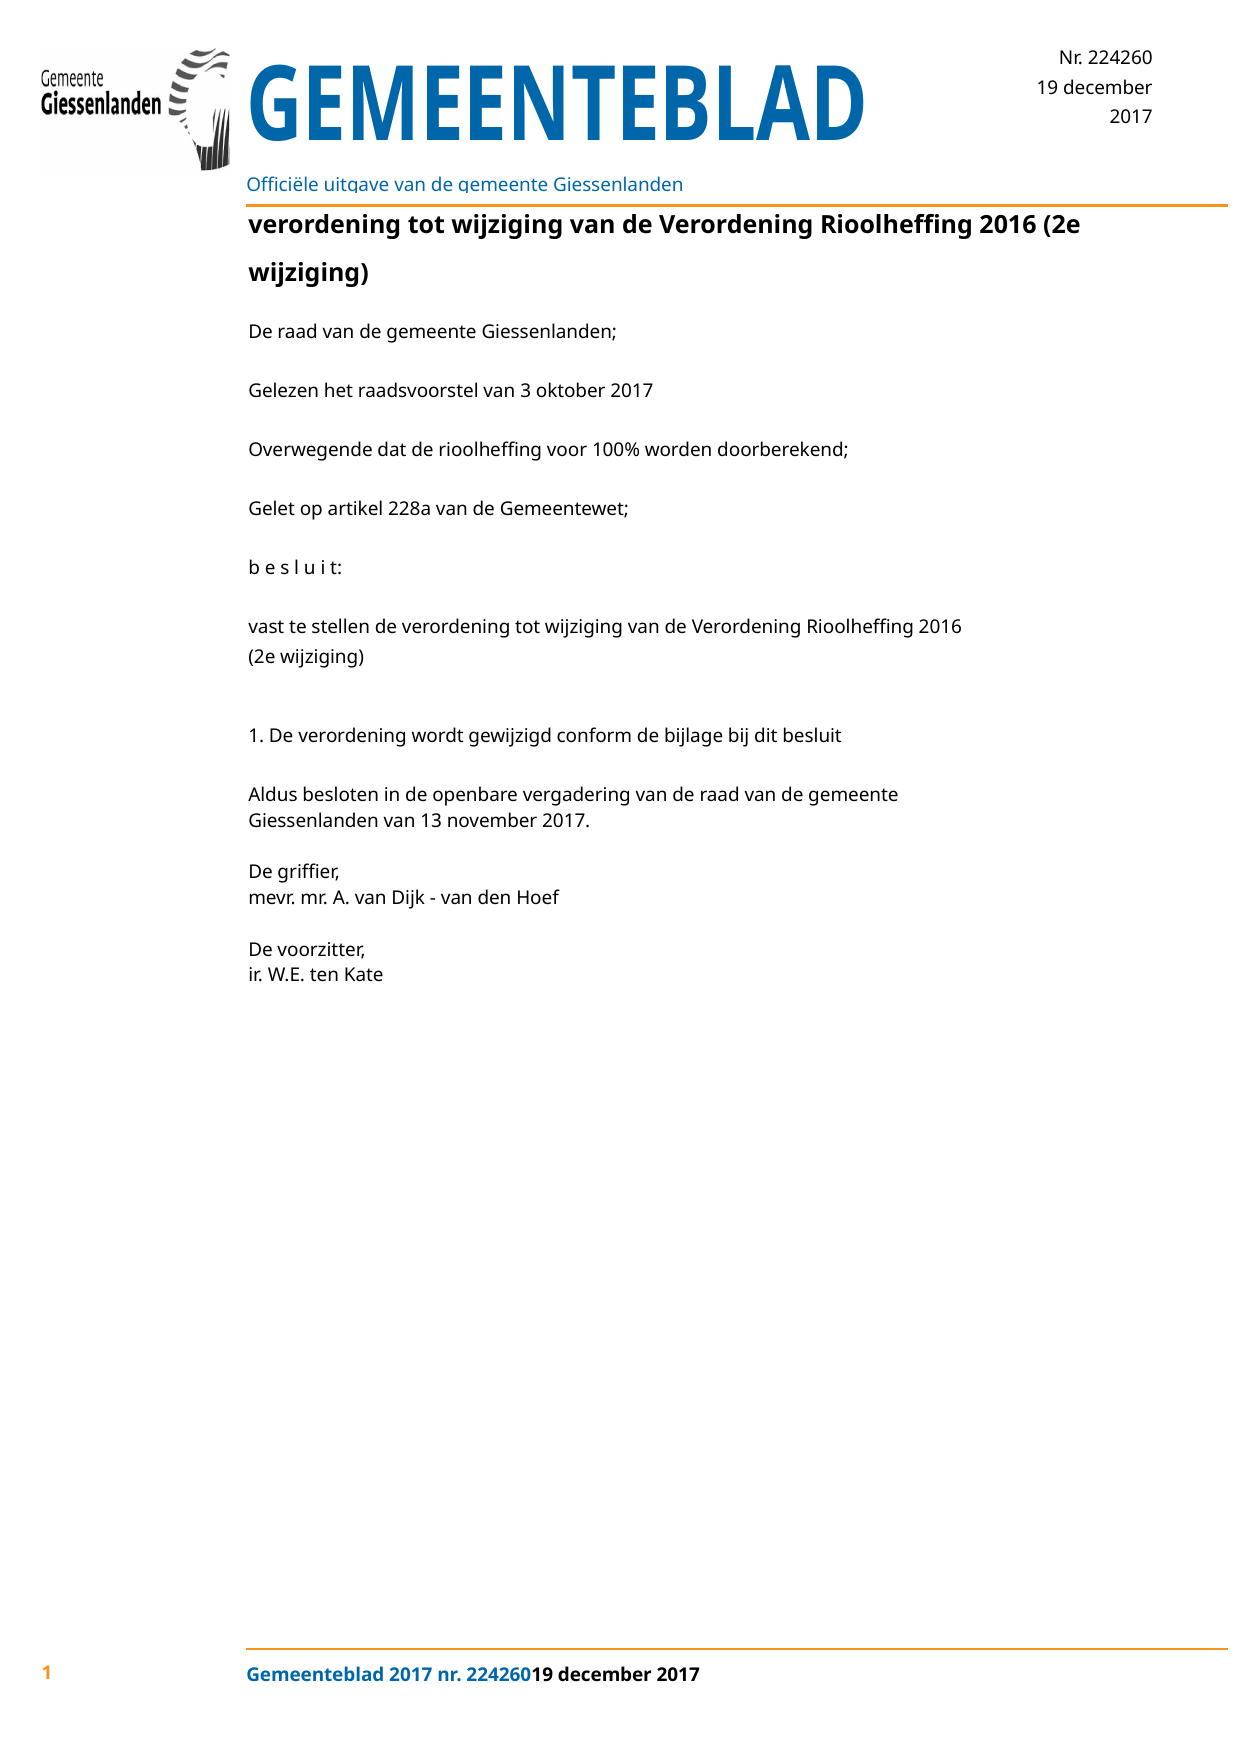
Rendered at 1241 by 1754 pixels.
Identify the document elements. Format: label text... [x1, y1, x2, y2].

picture [41, 47, 231, 172]
text De voorzitter, [248, 936, 1152, 961]
text Aldus besloten in de openbare vergadering van de raad van de gemeente [248, 781, 1152, 807]
text De griffier, [248, 858, 1152, 884]
text 1. De verordening wordt gewijzigd conform de bijlage bij dit besluit [248, 722, 1152, 748]
text vast te stellen de verordening tot wijziging van de Verordening Rioolheffing 2016 [248, 614, 1152, 639]
text ir. W.E. ten Kate [248, 961, 1152, 987]
text De raad van de gemeente Giessenlanden; [248, 318, 1152, 344]
text (2e wijziging) [248, 643, 1152, 669]
text Overwegende dat de rioolheffing voor 100% worden doorberekend; [248, 436, 1152, 462]
text Giessenlanden van 13 november 2017. [248, 807, 1152, 833]
text mevr. mr. A. van Dijk - van den Hoef [248, 884, 1152, 910]
text verordening tot wijziging van de Verordening Rioolheffing 2016 (2e wijziging) [248, 207, 1152, 288]
text Gelezen het raadsvoorstel van 3 oktober 2017 [248, 377, 1152, 403]
text Gelet op artikel 228a van de Gemeentewet; [248, 495, 1152, 521]
text b e s l u i t: [248, 554, 1152, 580]
